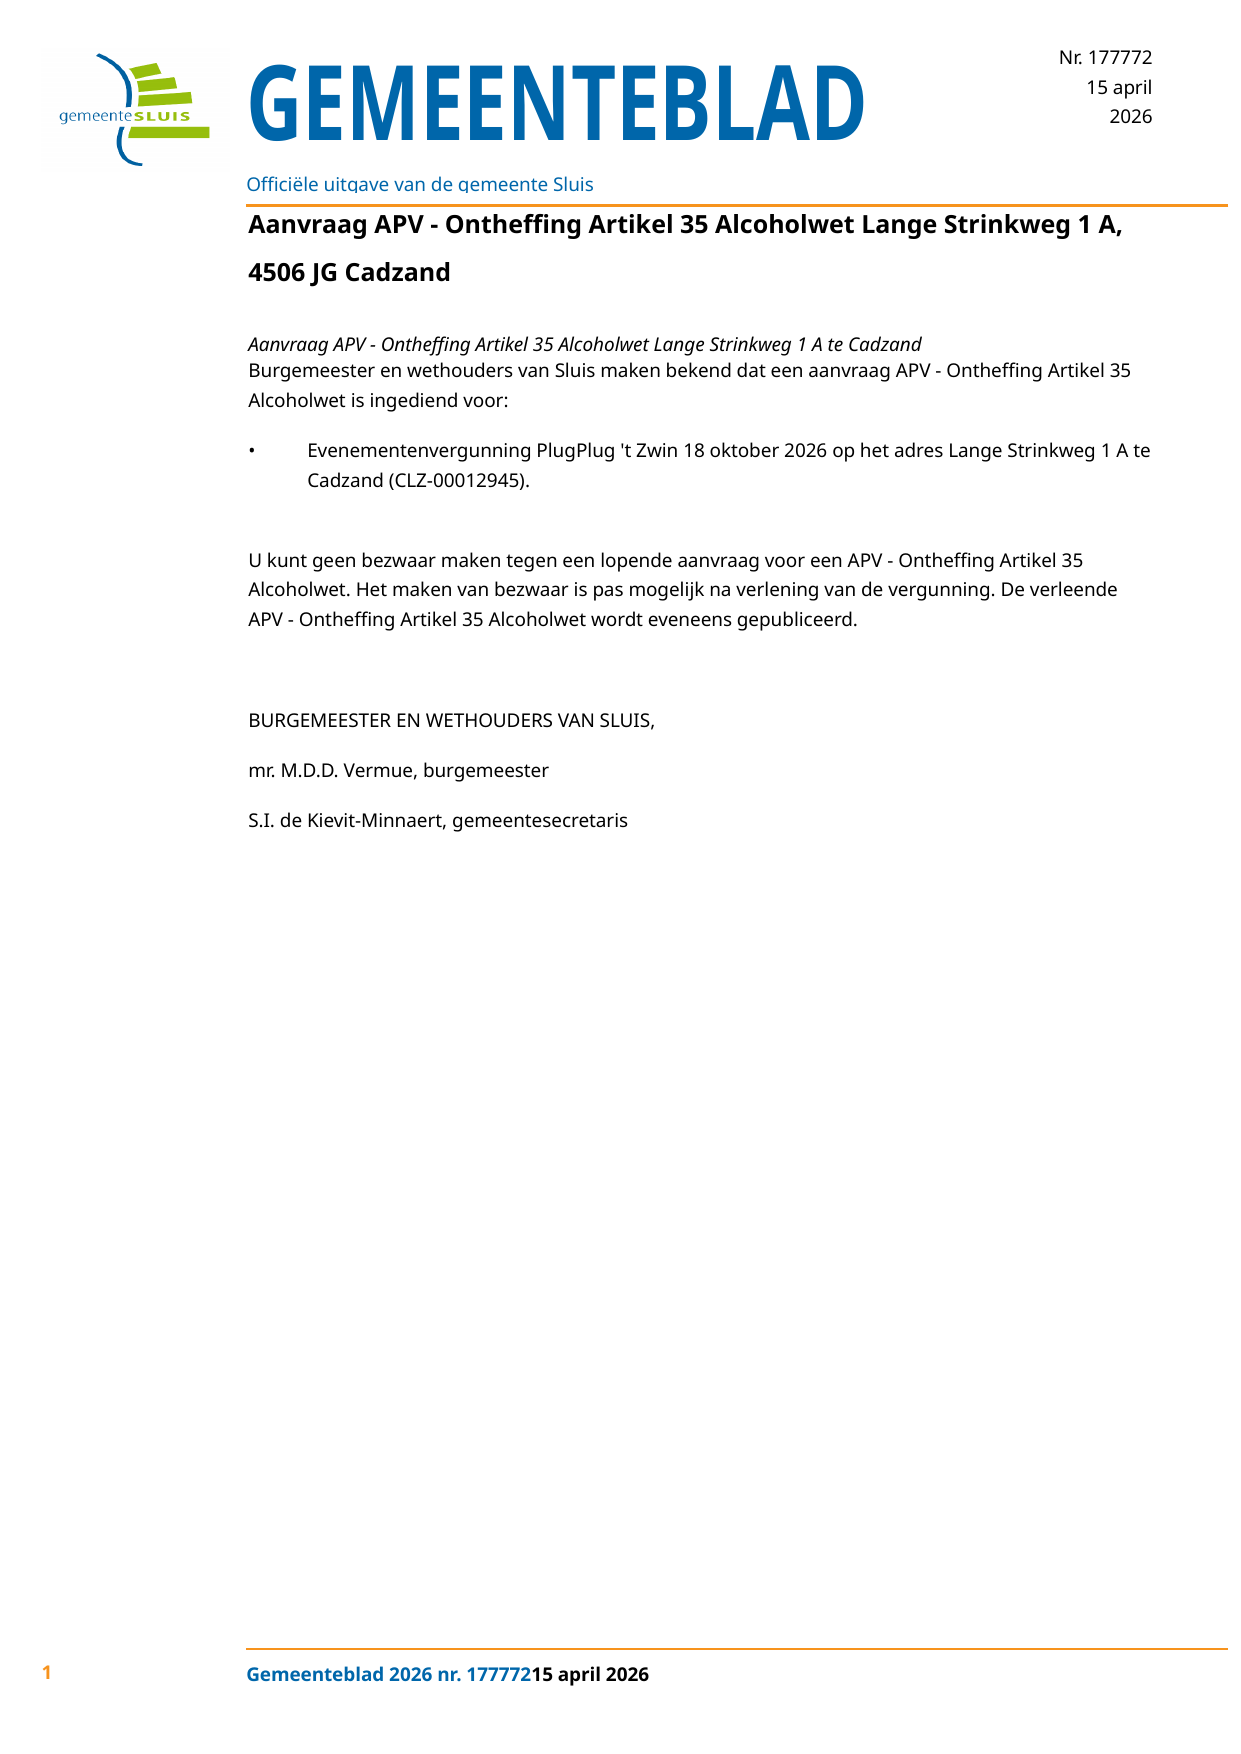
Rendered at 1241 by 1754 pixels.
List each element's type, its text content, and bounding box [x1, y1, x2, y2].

text U kunt geen bezwaar maken tegen een lopende aanvraag voor een APV - Ontheffing Artikel 35 Alcoholwet. Het maken van bezwaar is pas mogelijk na verlening van de vergunning. De verleende APV - Ontheffing Artikel 35 Alcoholwet wordt eveneens gepubliceerd. [248, 547, 1152, 632]
text S.I. de Kievit-Minnaert, gemeentesecretaris [248, 808, 1152, 833]
text BURGEMEESTER EN WETHOUDERS VAN SLUIS, [248, 707, 1152, 732]
text mr. M.D.D. Vermue, burgemeester [248, 757, 1152, 783]
list Evenementenvergunning PlugPlug 't Zwin 18 oktober 2026 op het adres Lange Strinkweg 1 A te Cadzand (CLZ-00012945). [248, 437, 1152, 492]
text Aanvraag APV - Ontheffing Artikel 35 Alcoholwet Lange Strinkweg 1 A te Cadzand [248, 331, 1152, 357]
text Aanvraag APV - Ontheffing Artikel 35 Alcoholwet Lange Strinkweg 1 A, 4506 JG Cadzand [248, 207, 1152, 288]
picture [41, 47, 231, 172]
text Burgemeester en wethouders van Sluis maken bekend dat een aanvraag APV - Ontheffing Artikel 35 Alcoholwet is ingediend voor: [248, 357, 1152, 412]
